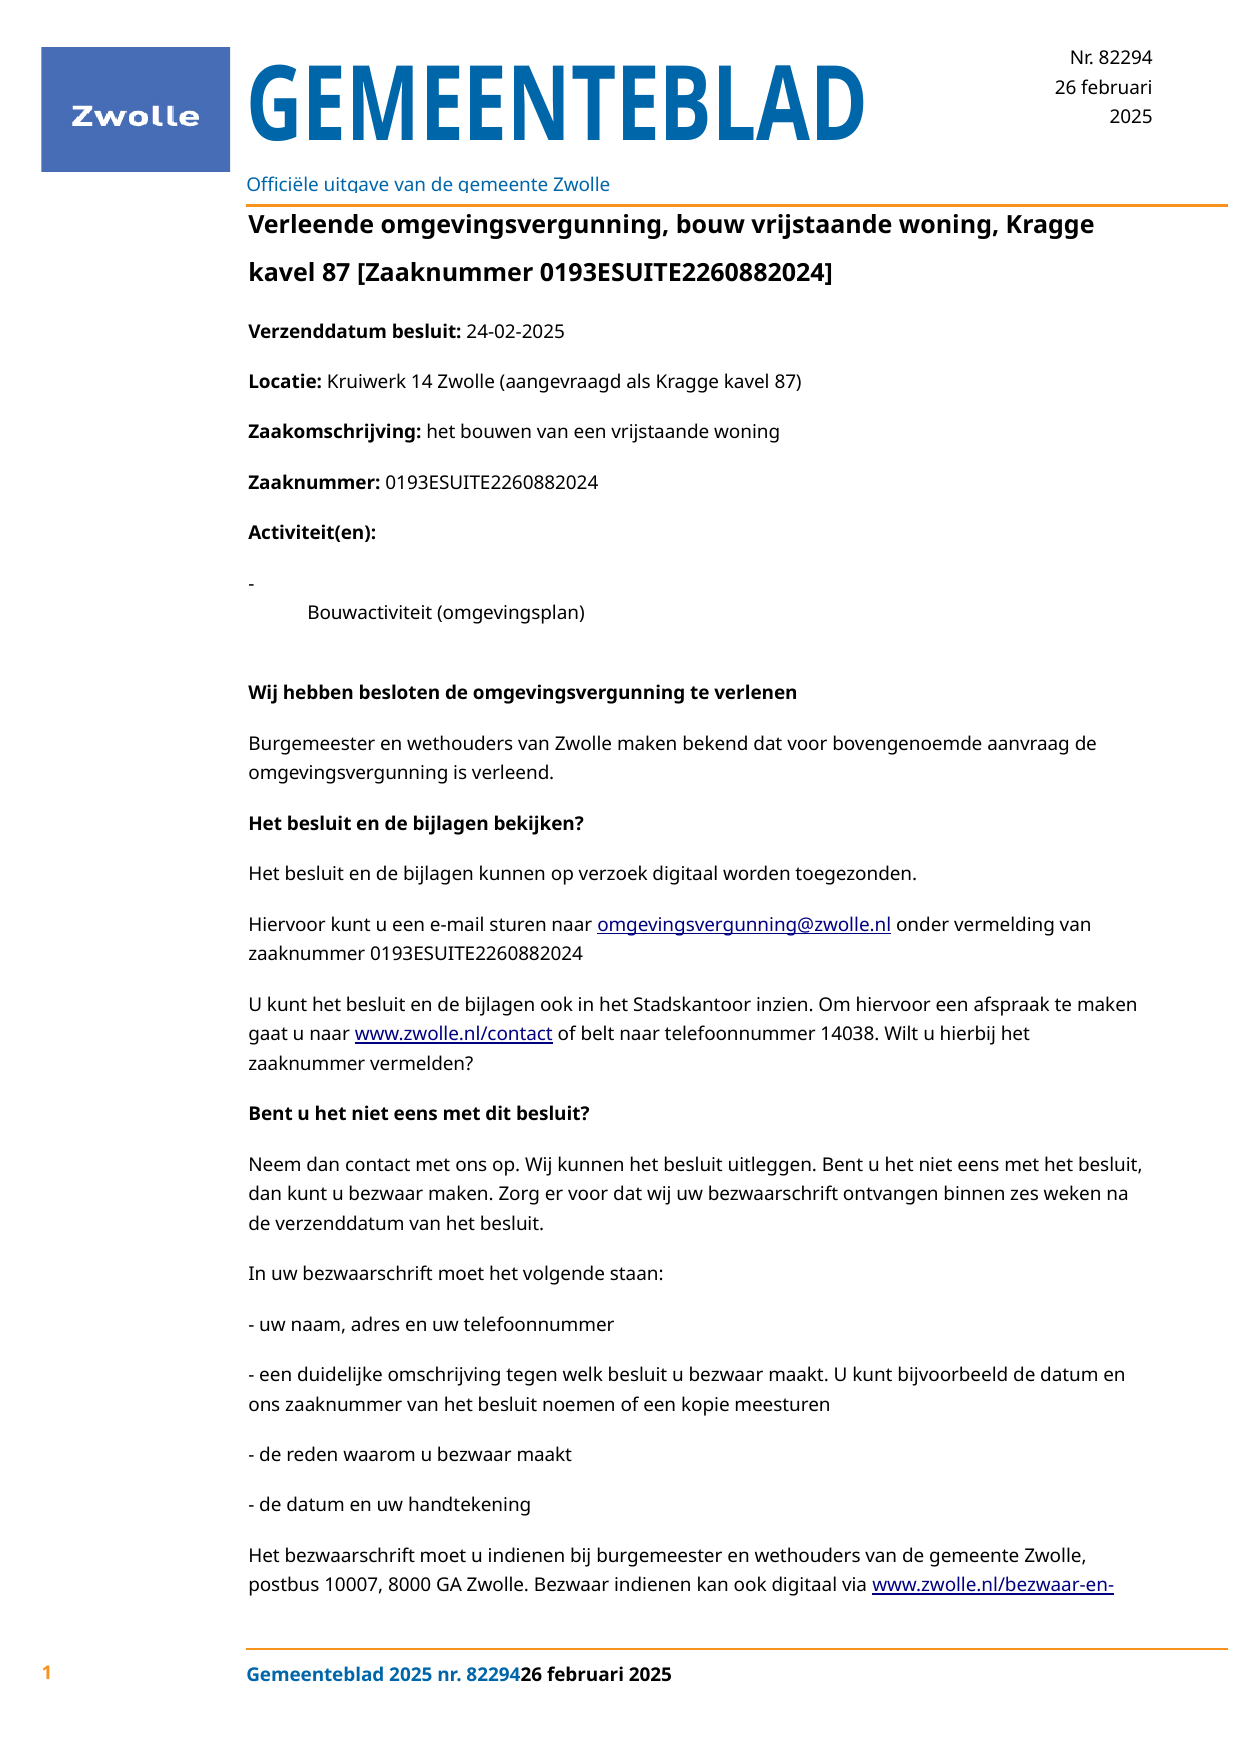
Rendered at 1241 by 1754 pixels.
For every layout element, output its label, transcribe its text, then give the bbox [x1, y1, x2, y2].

list Bouwactiviteit (omgevingsplan) [248, 599, 1152, 625]
text - de datum en uw handtekening [248, 1492, 1152, 1517]
text Het bezwaarschrift moet u indienen bij burgemeester en wethouders van de gemeente Zwolle, postbus 10007, 8000 GA Zwolle. Bezwaar indienen kan ook digitaal via www.zwolle.nl/bezwaar-en- [248, 1542, 1152, 1597]
text Bent u het niet eens met dit besluit? [248, 1100, 1152, 1126]
text Het besluit en de bijlagen kunnen op verzoek digitaal worden toegezonden. [248, 860, 1152, 886]
text Het besluit en de bijlagen bekijken? [248, 810, 1152, 836]
text - een duidelijke omschrijving tegen welk besluit u bezwaar maakt. U kunt bijvoorbeeld de datum en ons zaaknummer van het besluit noemen of een kopie meesturen [248, 1361, 1152, 1417]
text Verzenddatum besluit: 24-02-2025 [248, 318, 1152, 344]
text U kunt het besluit en de bijlagen ook in het Stadskantoor inzien. Om hiervoor een afspraak te maken gaat u naar www.zwolle.nl/contact of belt naar telefoonnummer 14038. Wilt u hierbij het zaaknummer vermelden? [248, 991, 1152, 1076]
text - uw naam, adres en uw telefoonnummer [248, 1311, 1152, 1337]
text Neem dan contact met ons op. Wij kunnen het besluit uitleggen. Bent u het niet eens met het besluit, dan kunt u bezwaar maken. Zorg er voor dat wij uw bezwaarschrift ontvangen binnen zes weken na de verzenddatum van het besluit. [248, 1151, 1152, 1236]
text Zaakomschrijving: het bouwen van een vrijstaande woning [248, 419, 1152, 444]
text Locatie: Kruiwerk 14 Zwolle (aangevraagd als Kragge kavel 87) [248, 368, 1152, 394]
text - de reden waarom u bezwaar maakt [248, 1441, 1152, 1467]
text Wij hebben besloten de omgevingsvergunning te verlenen [248, 679, 1152, 705]
text Zaaknummer: 0193ESUITE2260882024 [248, 469, 1152, 495]
text Burgemeester en wethouders van Zwolle maken bekend dat voor bovengenoemde aanvraag de omgevingsvergunning is verleend. [248, 730, 1152, 785]
text In uw bezwaarschrift moet het volgende staan: [248, 1260, 1152, 1286]
text Activiteit(en): [248, 519, 1152, 545]
picture [41, 47, 231, 172]
text Verleende omgevingsvergunning, bouw vrijstaande woning, Kragge kavel 87 [Zaaknummer 0193ESUITE2260882024] [248, 207, 1152, 288]
text Hiervoor kunt u een e-mail sturen naar omgevingsvergunning@zwolle.nl onder vermelding van zaaknummer 0193ESUITE2260882024 [248, 911, 1152, 966]
